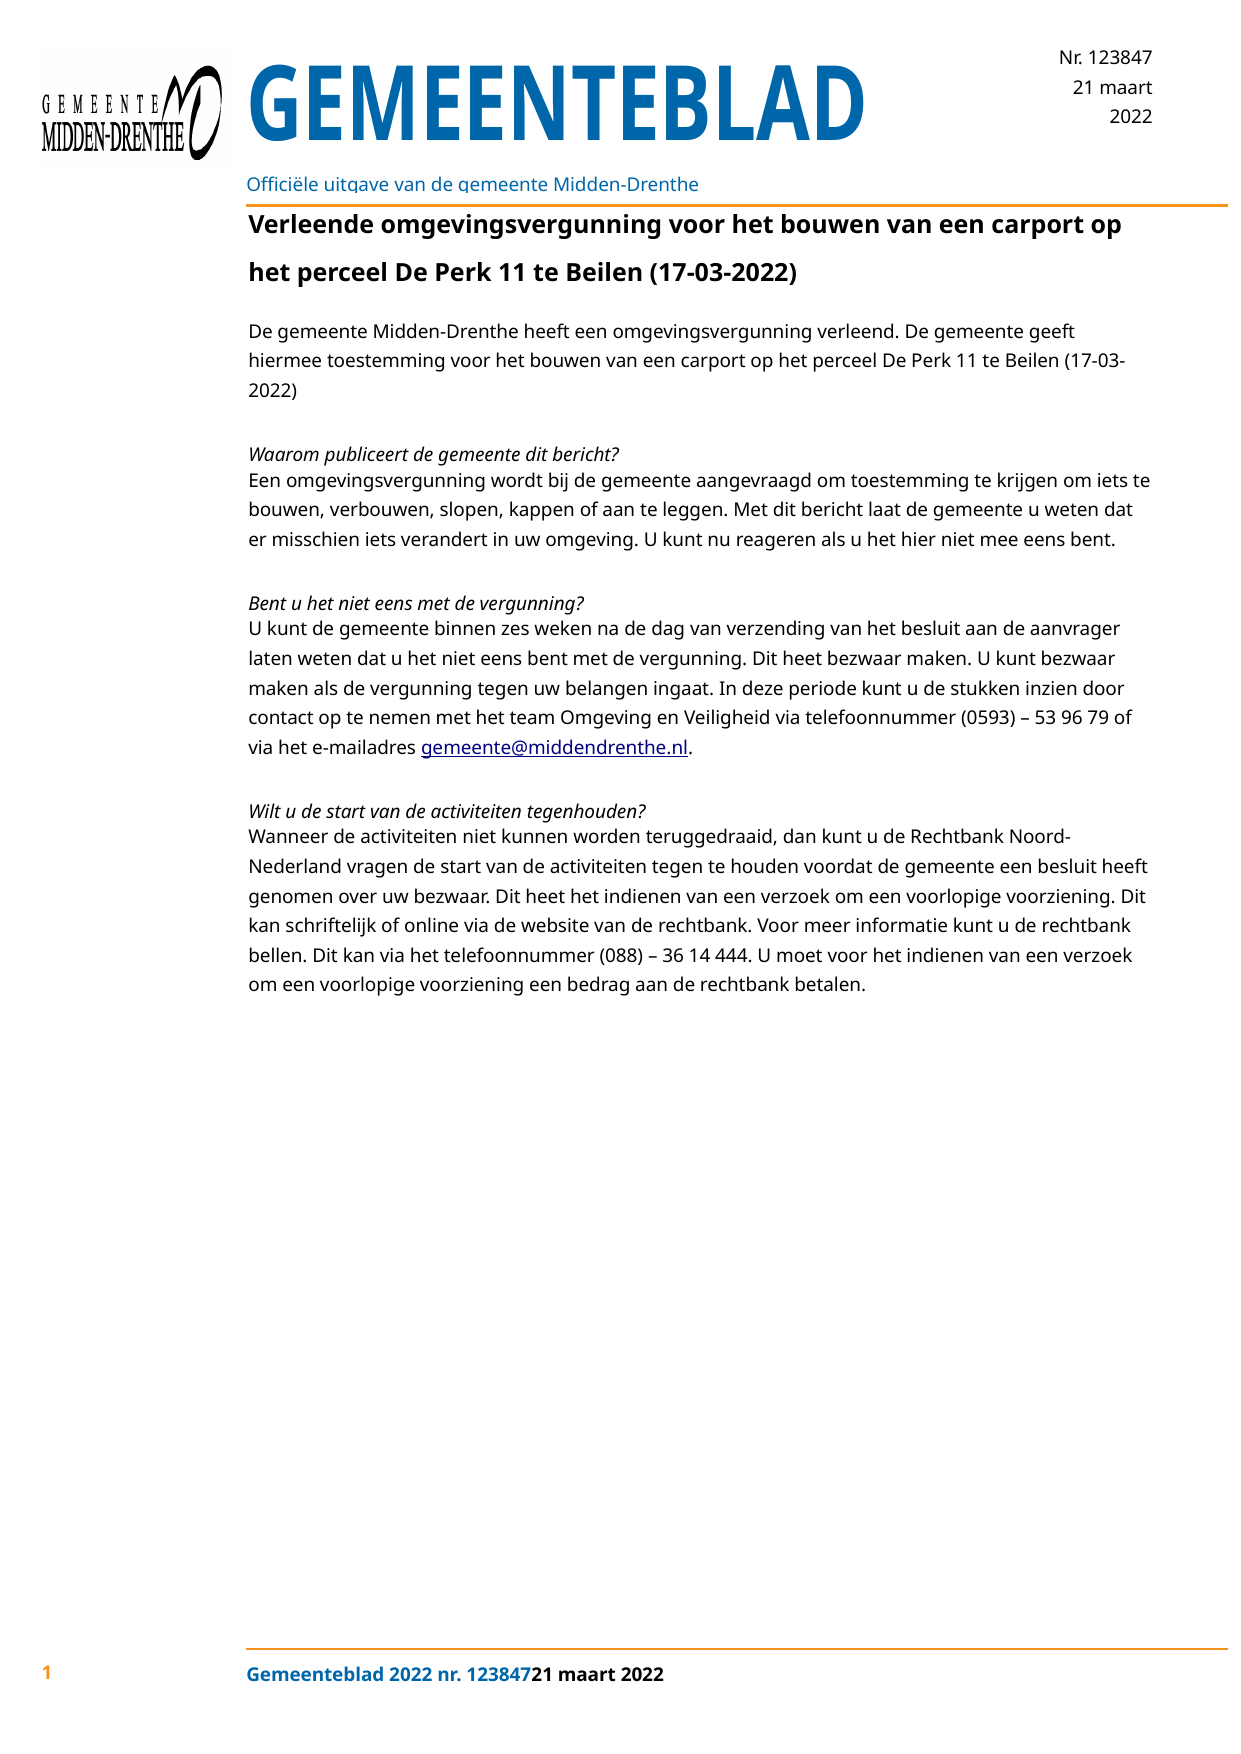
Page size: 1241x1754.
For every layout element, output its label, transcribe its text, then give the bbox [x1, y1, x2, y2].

text De gemeente Midden-Drenthe heeft een omgevingsvergunning verleend. De gemeente geeft hiermee toestemming voor het bouwen van een carport op het perceel De Perk 11 te Beilen (17-03-2022) [248, 318, 1152, 403]
text Wanneer de activiteiten niet kunnen worden teruggedraaid, dan kunt u de Rechtbank Noord-Nederland vragen de start van de activiteiten tegen te houden voordat de gemeente een besluit heeft genomen over uw bezwaar. Dit heet het indienen van een verzoek om een voorlopige voorziening. Dit kan schriftelijk of online via de website van de rechtbank. Voor meer informatie kunt u de rechtbank bellen. Dit kan via het telefoonnummer (088) – 36 14 444. U moet voor het indienen van een verzoek om een voorlopige voorziening een bedrag aan de rechtbank betalen. [248, 824, 1152, 997]
text Bent u het niet eens met de vergunning? [248, 590, 1152, 616]
text U kunt de gemeente binnen zes weken na de dag van verzending van het besluit aan de aanvrager laten weten dat u het niet eens bent met de vergunning. Dit heet bezwaar maken. U kunt bezwaar maken als de vergunning tegen uw belangen ingaat. In deze periode kunt u de stukken inzien door contact op te nemen met het team Omgeving en Veiligheid via telefoonnummer (0593) – 53 96 79 of via het e-mailadres gemeente@middendrenthe.nl. [248, 616, 1152, 760]
text Een omgevingsvergunning wordt bij de gemeente aangevraagd om toestemming te krijgen om iets te bouwen, verbouwen, slopen, kappen of aan te leggen. Met dit bericht laat de gemeente u weten dat er misschien iets verandert in uw omgeving. U kunt nu reageren als u het hier niet mee eens bent. [248, 467, 1152, 552]
text Verleende omgevingsvergunning voor het bouwen van een carport op het perceel De Perk 11 te Beilen (17-03-2022) [248, 207, 1152, 288]
text Wilt u de start van de activiteiten tegenhouden? [248, 798, 1152, 824]
text Waarom publiceert de gemeente dit bericht? [248, 441, 1152, 467]
picture [41, 47, 231, 172]
